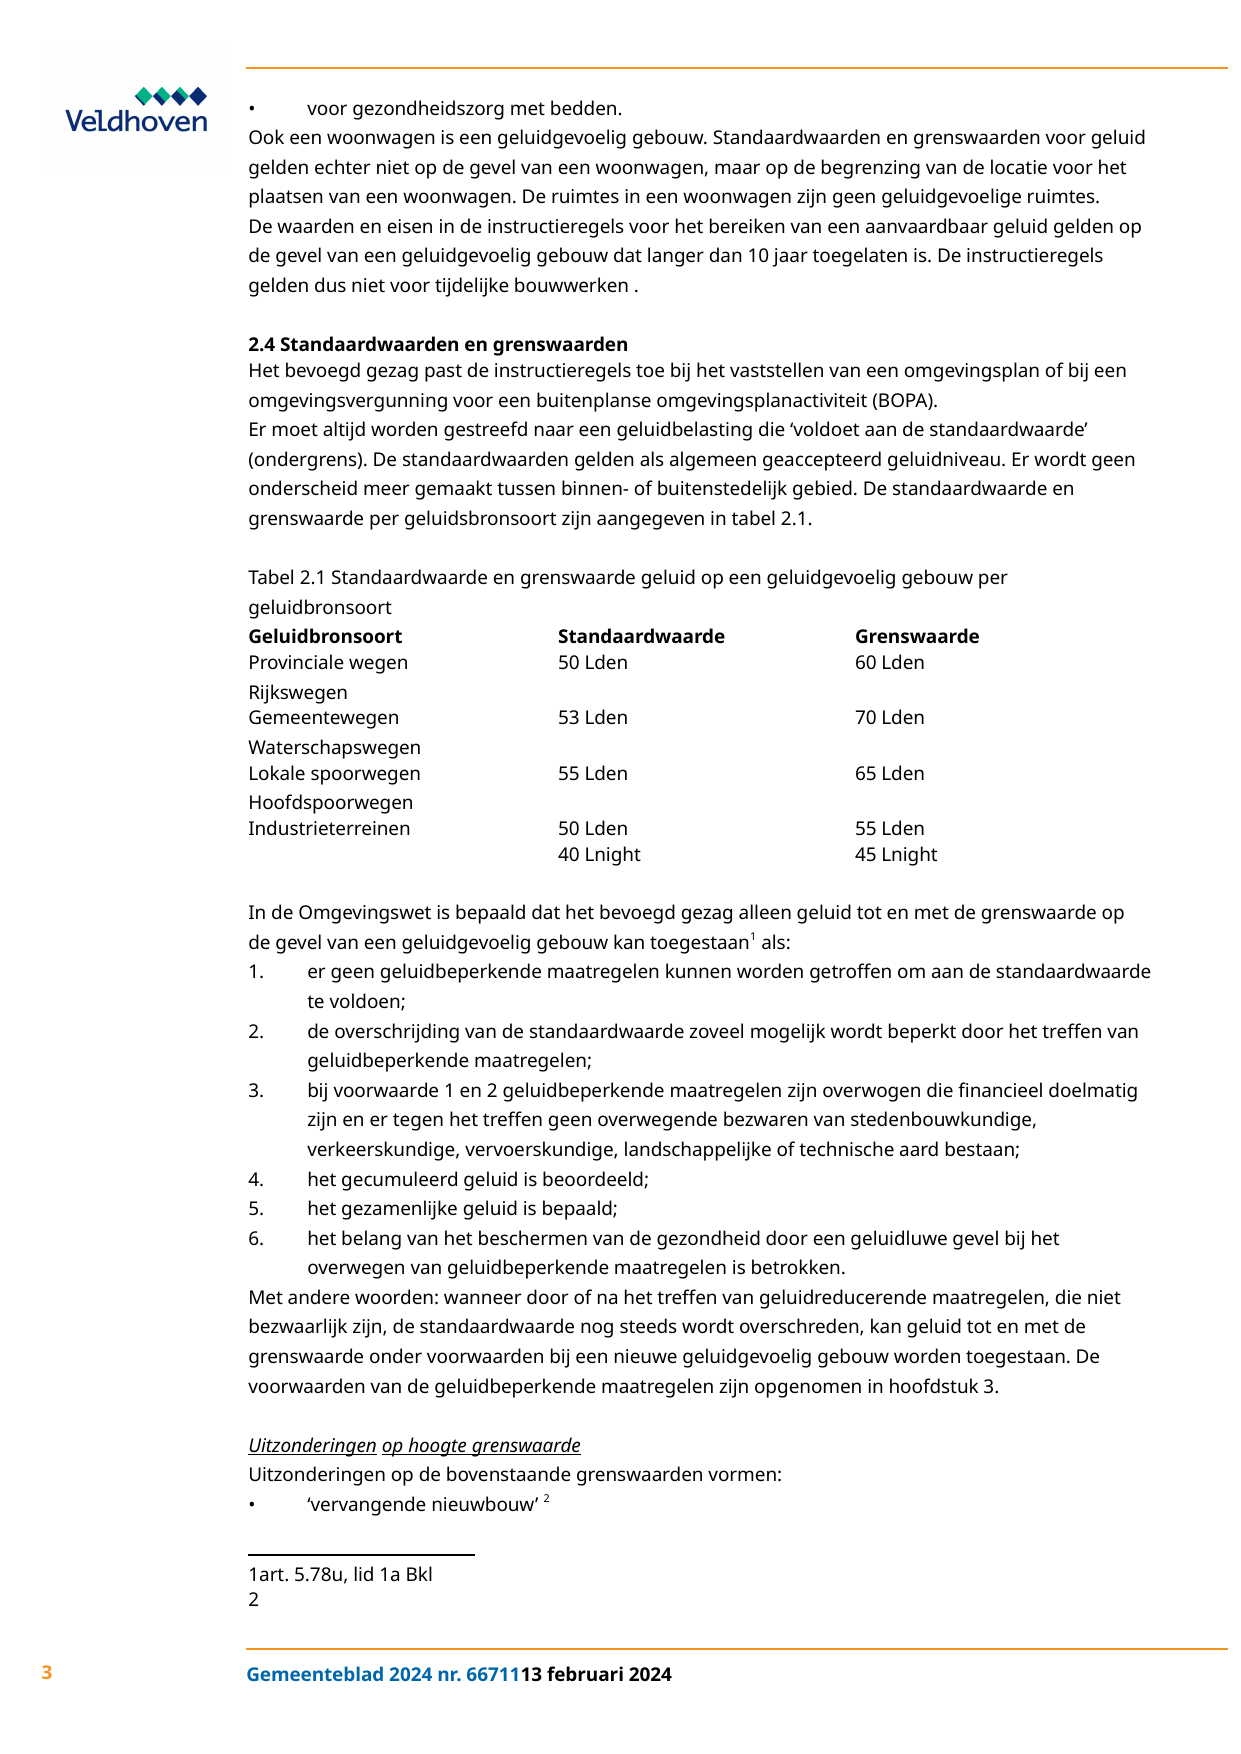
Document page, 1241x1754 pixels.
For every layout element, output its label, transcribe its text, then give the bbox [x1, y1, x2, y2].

table_cell 50 Lden [558, 649, 855, 704]
text Uitzonderingen op hoogte grenswaarde [248, 1432, 1152, 1458]
table_header Grenswaarde [855, 624, 1152, 649]
text De waarden en eisen in de instructieregels voor het bereiken van een aanvaardbaar geluid gelden op de gevel van een geluidgevoelig gebouw dat langer dan 10 jaar toegelaten is. De instructieregels gelden dus niet voor tijdelijke bouwwerken . [248, 213, 1152, 298]
list het gezamenlijke geluid is bepaald; [248, 1195, 1152, 1221]
table_cell 40 Lnight [558, 841, 855, 867]
list bij voorwaarde 1 en 2 geluidbeperkende maatregelen zijn overwogen die financieel doelmatig zijn en er tegen het treffen geen overwegende bezwaren van stedenbouwkundige, verkeerskundige, vervoerskundige, landschappelijke of technische aard bestaan; [248, 1077, 1152, 1162]
table_header Standaardwaarde [558, 624, 855, 649]
list voor gezondheidszorg met bedden. [248, 95, 1152, 121]
table_cell 45 Lnight [855, 841, 1152, 867]
table_cell Lokale spoorwegen Hoofdspoorwegen [248, 760, 558, 815]
table_cell Industrieterreinen [248, 815, 558, 841]
list het belang van het beschermen van de gezondheid door een geluidluwe gevel bij het overwegen van geluidbeperkende maatregelen is betrokken. [248, 1225, 1152, 1280]
table_cell 55 Lden [558, 760, 855, 815]
text Met andere woorden: wanneer door of na het treffen van geluidreducerende maatregelen, die niet bezwaarlijk zijn, de standaardwaarde nog steeds wordt overschreden, kan geluid tot en met de grenswaarde onder voorwaarden bij een nieuwe geluidgevoelig gebouw worden toegestaan. De voorwaarden van de geluidbeperkende maatregelen zijn opgenomen in hoofdstuk 3. [248, 1284, 1152, 1398]
list er geen geluidbeperkende maatregelen kunnen worden getroffen om aan de standaardwaarde te voldoen; [248, 959, 1152, 1014]
list het gecumuleerd geluid is beoordeeld; [248, 1166, 1152, 1191]
text Er moet altijd worden gestreefd naar een geluidbelasting die ‘voldoet aan de standaardwaarde’ (ondergrens). De standaardwaarden gelden als algemeen geaccepteerd geluidniveau. Er wordt geen onderscheid meer gemaakt tussen binnen- of buitenstedelijk gebied. De standaardwaarde en grenswaarde per geluidsbronsoort zijn aangegeven in tabel 2.1. [248, 416, 1152, 531]
picture [41, 47, 231, 172]
table_header Geluidbronsoort [248, 624, 558, 649]
table_cell 53 Lden [558, 705, 855, 760]
text art. 5.78u, lid 1a Bkl [248, 1561, 1152, 1586]
text In de Omgevingswet is bepaald dat het bevoegd gezag alleen geluid tot en met de grenswaarde op de gevel van een geluidgevoelig gebouw kan toegestaan als: [248, 899, 1152, 955]
table_cell 70 Lden [855, 705, 1152, 760]
table_cell Provinciale wegen Rijkswegen [248, 649, 558, 704]
text Uitzonderingen op de bovenstaande grenswaarden vormen: [248, 1462, 1152, 1487]
table_cell 55 Lden [855, 815, 1152, 841]
table_cell 65 Lden [855, 760, 1152, 815]
list ‘vervangende nieuwbouw’ [248, 1491, 1152, 1517]
table_cell 60 Lden [855, 649, 1152, 704]
table_cell 50 Lden [558, 815, 855, 841]
text Ook een woonwagen is een geluidgevoelig gebouw. Standaardwaarden en grenswaarden voor geluid gelden echter niet op de gevel van een woonwagen, maar op de begrenzing van de locatie voor het plaatsen van een woonwagen. De ruimtes in een woonwagen zijn geen geluidgevoelige ruimtes. [248, 124, 1152, 209]
text Tabel 2.1 Standaardwaarde en grenswaarde geluid op een geluidgevoelig gebouw per geluidbronsoort [248, 564, 1152, 619]
table_cell [248, 841, 558, 867]
text Het bevoegd gezag past de instructieregels toe bij het vaststellen van een omgevingsplan of bij een omgevingsvergunning voor een buitenplanse omgevingsplanactiviteit (BOPA). [248, 357, 1152, 412]
list de overschrijding van de standaardwaarde zoveel mogelijk wordt beperkt door het treffen van geluidbeperkende maatregelen; [248, 1018, 1152, 1073]
text 2.4 Standaardwaarden en grenswaarden [248, 331, 1152, 357]
table_cell Gemeentewegen Waterschapswegen [248, 705, 558, 760]
